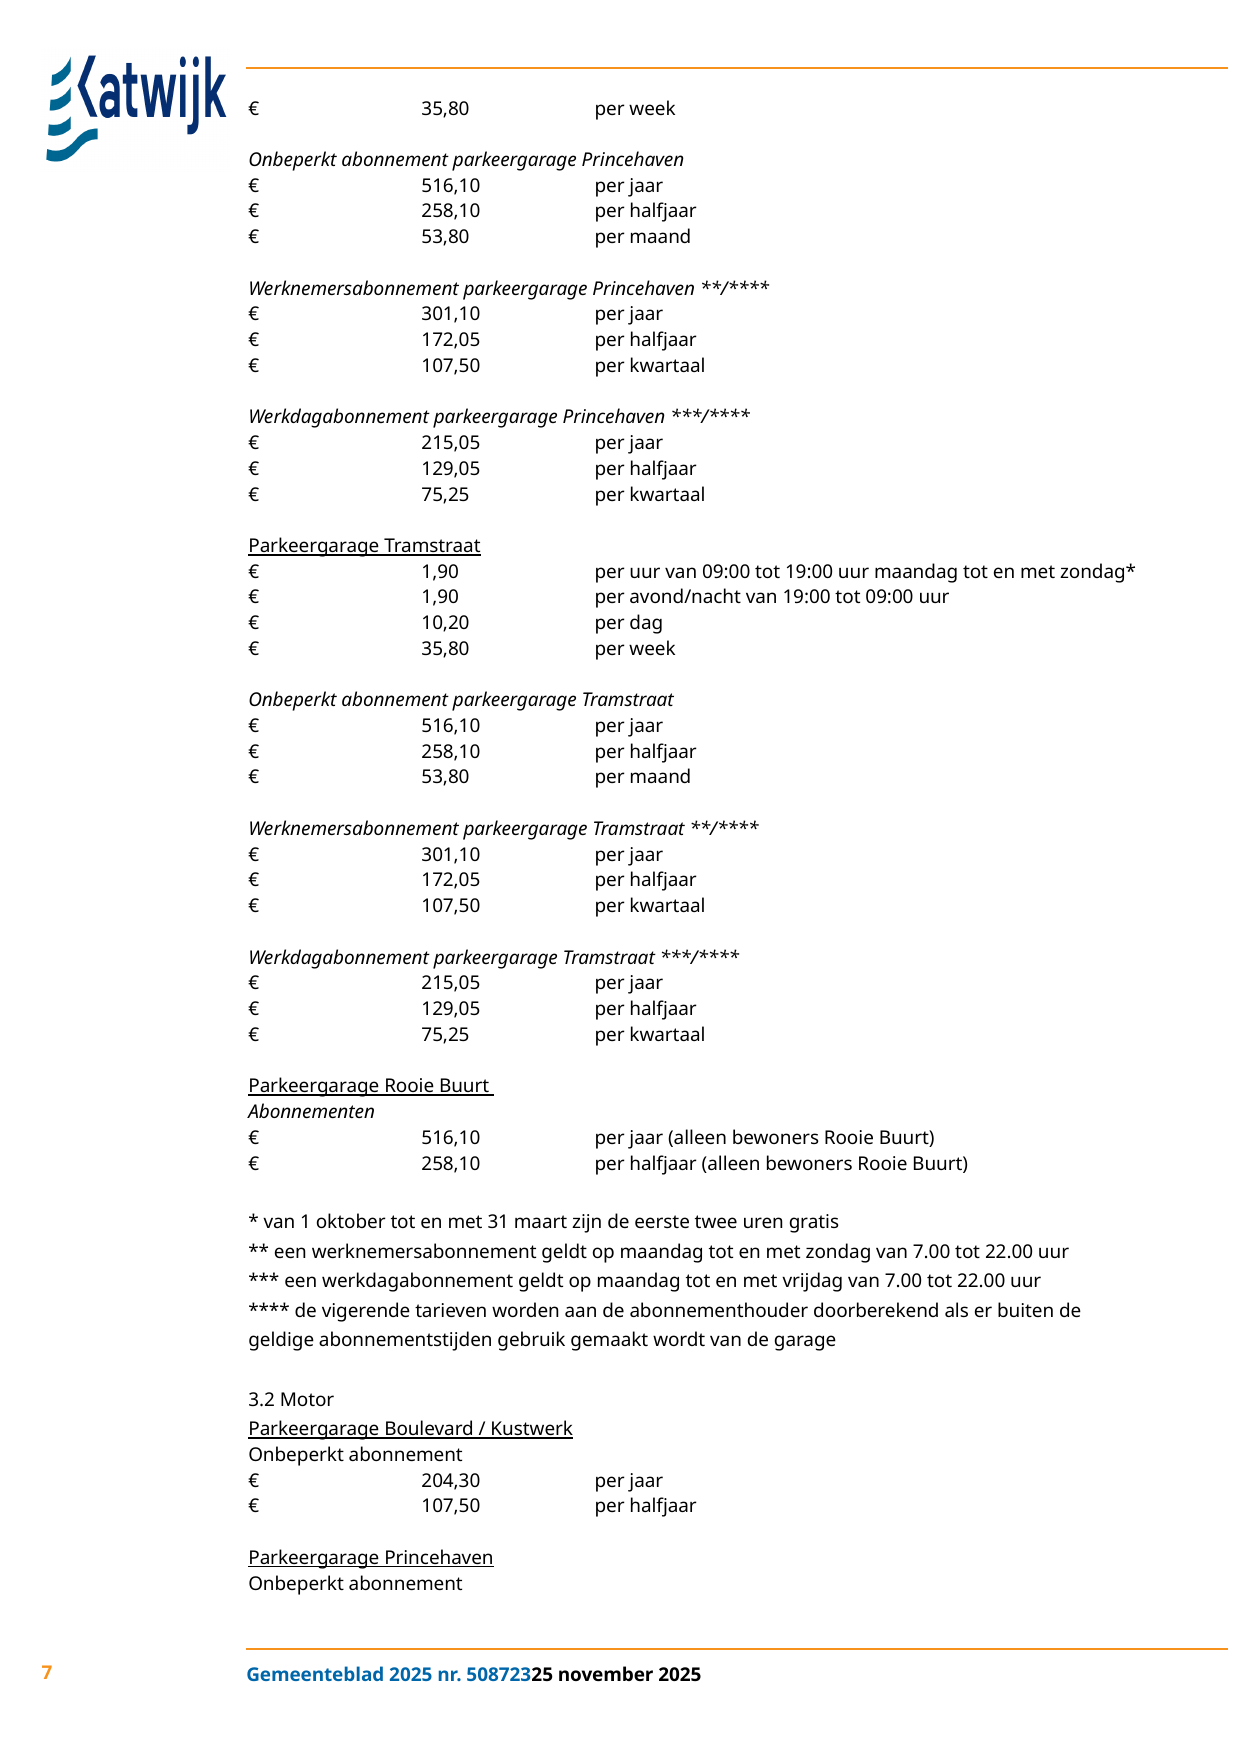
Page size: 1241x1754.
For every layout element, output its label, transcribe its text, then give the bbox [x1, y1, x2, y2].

table_cell € [248, 558, 421, 584]
table_cell € [248, 1493, 421, 1518]
table_cell € [248, 326, 421, 352]
table_cell [594, 506, 1152, 532]
table_cell [248, 918, 421, 944]
table_cell per maand [594, 764, 1152, 789]
text **** de vigerende tarieven worden aan de abonnementhouder doorberekend als er buiten de geldige abonnementstijden gebruik gemaakt wordt van de garage [248, 1297, 1152, 1352]
table_cell per halfjaar [594, 738, 1152, 764]
table_cell per halfjaar [594, 995, 1152, 1021]
table_cell per avond/nacht van 19:00 tot 09:00 uur [594, 584, 1152, 609]
text ** een werknemersabonnement geldt op maandag tot en met zondag van 7.00 tot 22.00 uur [248, 1238, 1152, 1263]
table_cell € [248, 995, 421, 1021]
table_cell Werkdagabonnement parkeergarage Princehaven ***/**** [248, 404, 1152, 429]
table_cell € [248, 893, 421, 918]
table_cell [248, 661, 421, 687]
table_cell [594, 1518, 1152, 1544]
table_header Parkeergarage Boulevard / Kustwerk [248, 1415, 1152, 1441]
table_cell 301,10 [421, 841, 594, 867]
table_cell [421, 506, 594, 532]
table_cell € [248, 584, 421, 609]
table_cell € [248, 95, 421, 121]
text * van 1 oktober tot en met 31 maart zijn de eerste twee uren gratis [248, 1208, 1152, 1234]
table_cell per halfjaar [594, 867, 1152, 892]
table_cell 258,10 [421, 198, 594, 223]
table_cell 516,10 [421, 172, 594, 198]
table_cell € [248, 301, 421, 326]
table_cell [421, 661, 594, 687]
table_cell per week [594, 95, 1152, 121]
table_cell 172,05 [421, 326, 594, 352]
table_cell per halfjaar [594, 326, 1152, 352]
table_cell 129,05 [421, 995, 594, 1021]
table_cell per maand [594, 224, 1152, 249]
table_cell € [248, 841, 421, 867]
table_cell 1,90 [421, 558, 594, 584]
table_cell 215,05 [421, 970, 594, 995]
table_cell Onbeperkt abonnement parkeergarage Princehaven [248, 146, 1152, 172]
table_cell per week [594, 635, 1152, 661]
table_cell € [248, 455, 421, 481]
table_cell 129,05 [421, 455, 594, 481]
table_cell 301,10 [421, 301, 594, 326]
table_cell Werkdagabonnement parkeergarage Tramstraat ***/**** [248, 944, 1152, 969]
table_cell 258,10 [421, 1150, 594, 1175]
table_cell per jaar [594, 841, 1152, 867]
table_cell € [248, 1467, 421, 1493]
table_cell [248, 1518, 421, 1544]
table_cell [594, 661, 1152, 687]
table_cell [421, 918, 594, 944]
table_cell [248, 790, 421, 815]
table_cell Onbeperkt abonnement parkeergarage Tramstraat [248, 687, 1152, 712]
table_cell 53,80 [421, 764, 594, 789]
table_cell 172,05 [421, 867, 594, 892]
table_cell [421, 1518, 594, 1544]
table_cell per dag [594, 609, 1152, 635]
table_cell € [248, 1124, 421, 1150]
table_cell per jaar [594, 301, 1152, 326]
table_cell 53,80 [421, 224, 594, 249]
table_cell 75,25 [421, 481, 594, 506]
table_cell per kwartaal [594, 1021, 1152, 1047]
table_cell 258,10 [421, 738, 594, 764]
table_cell 35,80 [421, 635, 594, 661]
table_cell 516,10 [421, 1124, 594, 1150]
table_cell Parkeergarage Tramstraat [248, 532, 1152, 558]
table_cell € [248, 1150, 421, 1175]
table_cell per jaar (alleen bewoners Rooie Buurt) [594, 1124, 1152, 1150]
table_cell Onbeperkt abonnement [248, 1570, 1152, 1596]
table_cell [421, 121, 594, 146]
table_cell per halfjaar [594, 455, 1152, 481]
table_cell € [248, 198, 421, 223]
table_cell € [248, 352, 421, 378]
picture [41, 47, 231, 172]
table_cell [248, 121, 421, 146]
table_cell 107,50 [421, 893, 594, 918]
table_cell [594, 918, 1152, 944]
table_cell 10,20 [421, 609, 594, 635]
table_cell Parkeergarage Rooie Buurt [248, 1073, 1152, 1098]
table_cell 215,05 [421, 429, 594, 455]
table_cell [594, 249, 1152, 275]
table_cell [594, 121, 1152, 146]
table_cell per jaar [594, 712, 1152, 738]
table_cell 35,80 [421, 95, 594, 121]
table_cell [421, 1047, 594, 1072]
table_cell € [248, 712, 421, 738]
table_cell € [248, 429, 421, 455]
table_cell € [248, 764, 421, 789]
table_cell Onbeperkt abonnement [248, 1441, 1152, 1467]
table_cell per jaar [594, 172, 1152, 198]
table_cell 1,90 [421, 584, 594, 609]
table_cell [248, 378, 421, 403]
table_cell per kwartaal [594, 481, 1152, 506]
table_cell per jaar [594, 970, 1152, 995]
table_cell Abonnementen [248, 1098, 1152, 1124]
table_cell per halfjaar (alleen bewoners Rooie Buurt) [594, 1150, 1152, 1175]
table_cell [594, 378, 1152, 403]
table_cell Werknemersabonnement parkeergarage Tramstraat **/**** [248, 815, 1152, 841]
table_cell € [248, 970, 421, 995]
table_cell [248, 506, 421, 532]
text *** een werkdagabonnement geldt op maandag tot en met vrijdag van 7.00 tot 22.00 uur [248, 1267, 1152, 1293]
text 3.2 Motor [248, 1386, 1152, 1411]
table_cell per halfjaar [594, 1493, 1152, 1518]
table_cell 107,50 [421, 352, 594, 378]
table_cell [248, 1047, 421, 1072]
table_cell [248, 249, 421, 275]
table_cell Parkeergarage Princehaven [248, 1544, 1152, 1570]
table_cell per uur van 09:00 tot 19:00 uur maandag tot en met zondag* [594, 558, 1152, 584]
table_cell [421, 249, 594, 275]
table_cell [421, 790, 594, 815]
table_cell € [248, 635, 421, 661]
table_cell [421, 378, 594, 403]
table_cell € [248, 867, 421, 892]
table_cell Werknemersabonnement parkeergarage Princehaven **/**** [248, 275, 1152, 301]
table_cell [594, 790, 1152, 815]
table_cell per halfjaar [594, 198, 1152, 223]
table_cell € [248, 224, 421, 249]
table_cell 75,25 [421, 1021, 594, 1047]
table_cell per jaar [594, 1467, 1152, 1493]
table_cell € [248, 1021, 421, 1047]
table_cell 204,30 [421, 1467, 594, 1493]
table_cell € [248, 738, 421, 764]
table_cell per jaar [594, 429, 1152, 455]
table_cell € [248, 172, 421, 198]
table_cell 107,50 [421, 1493, 594, 1518]
table_cell 516,10 [421, 712, 594, 738]
table_cell € [248, 481, 421, 506]
table_cell € [248, 609, 421, 635]
table_cell per kwartaal [594, 893, 1152, 918]
table_cell per kwartaal [594, 352, 1152, 378]
table_cell [594, 1047, 1152, 1072]
